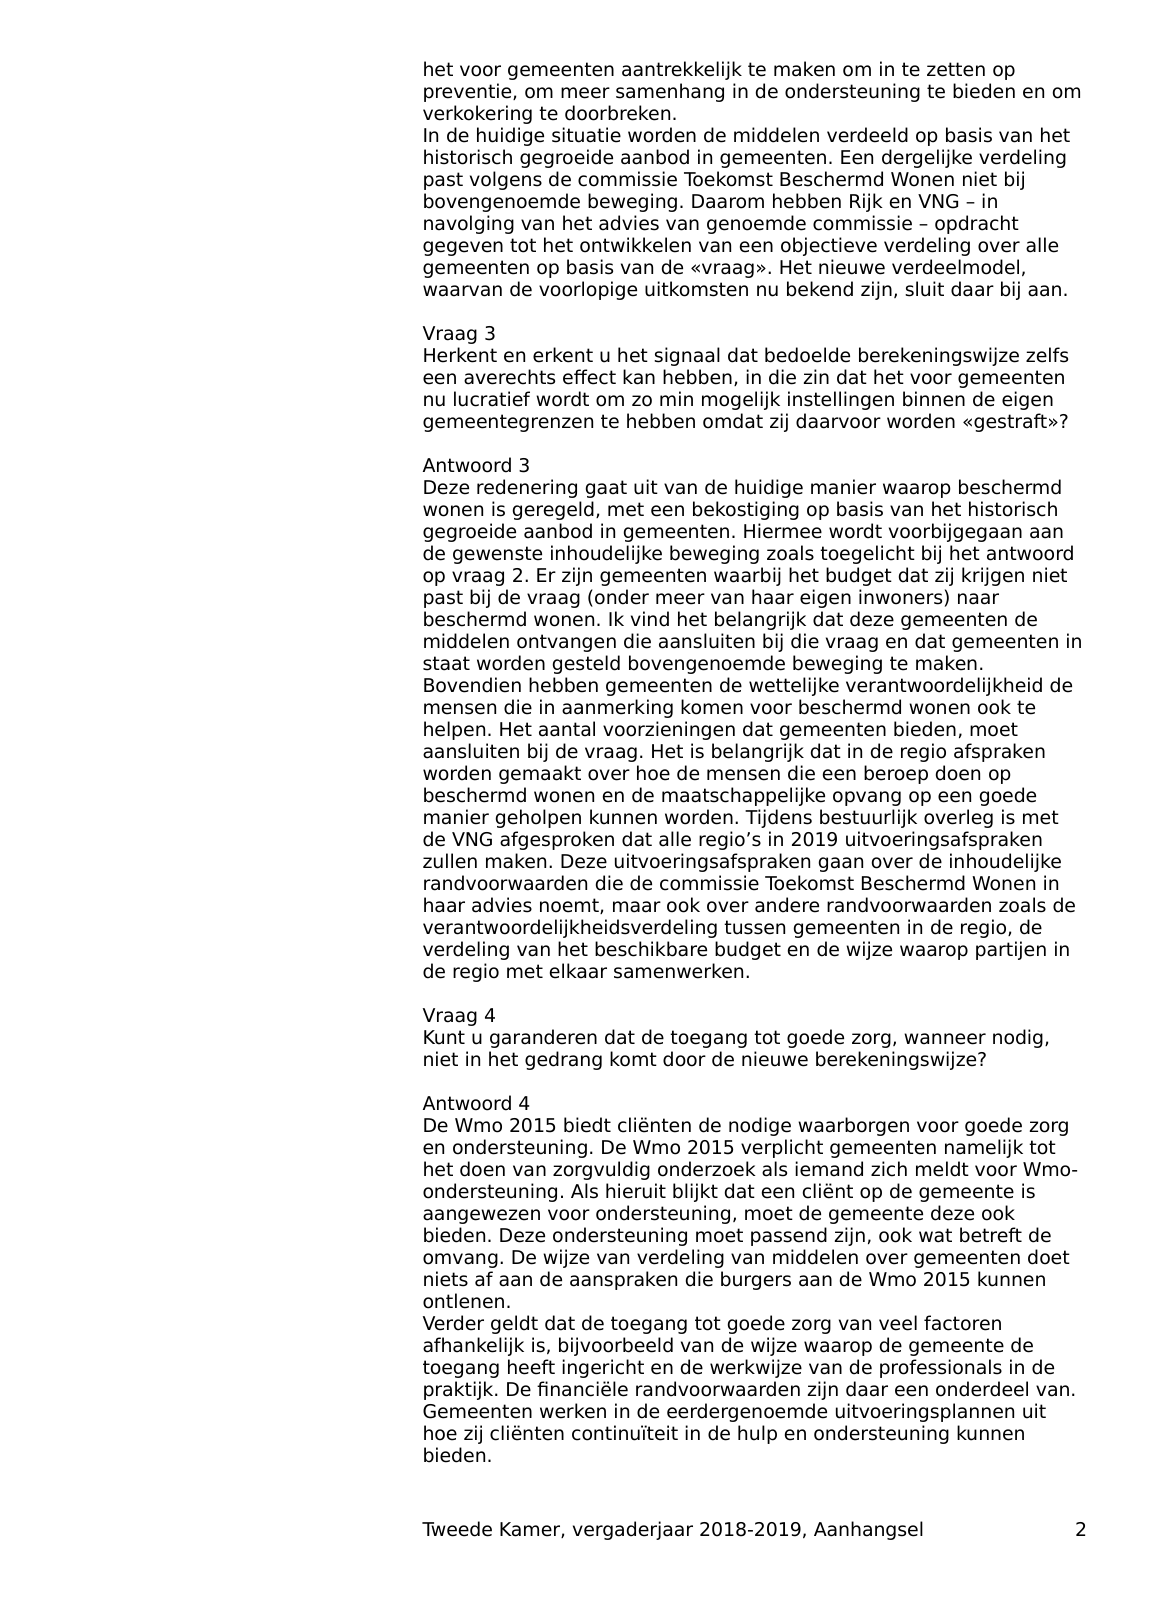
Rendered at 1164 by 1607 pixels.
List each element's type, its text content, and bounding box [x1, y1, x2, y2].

text Vraag 3 [422, 323, 1087, 345]
text Deze redenering gaat uit van de huidige manier waarop beschermd wonen is geregeld, met een bekostiging op basis van het historisch gegroeide aanbod in gemeenten. Hiermee wordt voorbijgegaan aan de gewenste inhoudelijke beweging zoals toegelicht bij het antwoord op vraag 2. Er zijn gemeenten waarbij het budget dat zij krijgen niet past bij de vraag (onder meer van haar eigen inwoners) naar beschermd wonen. Ik vind het belangrijk dat deze gemeenten de middelen ontvangen die aansluiten bij die vraag en dat gemeenten in staat worden gesteld bovengenoemde beweging te maken. [422, 477, 1087, 675]
text Kunt u garanderen dat de toegang tot goede zorg, wanneer nodig, niet in het gedrang komt door de nieuwe berekeningswijze? [422, 1027, 1087, 1071]
text Herkent en erkent u het signaal dat bedoelde berekeningswijze zelfs een averechts effect kan hebben, in die zin dat het voor gemeenten nu lucratief wordt om zo min mogelijk instellingen binnen de eigen gemeentegrenzen te hebben omdat zij daarvoor worden «gestraft»? [422, 345, 1087, 433]
text De Wmo 2015 biedt cliënten de nodige waarborgen voor goede zorg en ondersteuning. De Wmo 2015 verplicht gemeenten namelijk tot het doen van zorgvuldig onderzoek als iemand zich meldt voor Wmo-ondersteuning. Als hieruit blijkt dat een cliënt op de gemeente is aangewezen voor ondersteuning, moet de gemeente deze ook bieden. Deze ondersteuning moet passend zijn, ook wat betreft de omvang. De wijze van verdeling van middelen over gemeenten doet niets af aan de aanspraken die burgers aan de Wmo 2015 kunnen ontlenen. [422, 1115, 1087, 1313]
text Antwoord 4 [422, 1093, 1087, 1115]
text het voor gemeenten aantrekkelijk te maken om in te zetten op preventie, om meer samenhang in de ondersteuning te bieden en om verkokering te doorbreken. [422, 59, 1087, 125]
text Antwoord 3 [422, 455, 1087, 477]
text Bovendien hebben gemeenten de wettelijke verantwoordelijkheid de mensen die in aanmerking komen voor beschermd wonen ook te helpen. Het aantal voorzieningen dat gemeenten bieden, moet aansluiten bij de vraag. Het is belangrijk dat in de regio afspraken worden gemaakt over hoe de mensen die een beroep doen op beschermd wonen en de maatschappelijke opvang op een goede manier geholpen kunnen worden. Tijdens bestuurlijk overleg is met de VNG afgesproken dat alle regio’s in 2019 uitvoeringsafspraken zullen maken. Deze uitvoeringsafspraken gaan over de inhoudelijke randvoorwaarden die de commissie Toekomst Beschermd Wonen in haar advies noemt, maar ook over andere randvoorwaarden zoals de verantwoordelijkheidsverdeling tussen gemeenten in de regio, de verdeling van het beschikbare budget en de wijze waarop partijen in de regio met elkaar samenwerken. [422, 675, 1087, 983]
text Vraag 4 [422, 1005, 1087, 1027]
text Verder geldt dat de toegang tot goede zorg van veel factoren afhankelijk is, bijvoorbeeld van de wijze waarop de gemeente de toegang heeft ingericht en de werkwijze van de professionals in de praktijk. De financiële randvoorwaarden zijn daar een onderdeel van. Gemeenten werken in de eerdergenoemde uitvoeringsplannen uit hoe zij cliënten continuïteit in de hulp en ondersteuning kunnen bieden. [422, 1313, 1087, 1467]
text In de huidige situatie worden de middelen verdeeld op basis van het historisch gegroeide aanbod in gemeenten. Een dergelijke verdeling past volgens de commissie Toekomst Beschermd Wonen niet bij bovengenoemde beweging. Daarom hebben Rijk en VNG – in navolging van het advies van genoemde commissie – opdracht gegeven tot het ontwikkelen van een objectieve verdeling over alle gemeenten op basis van de «vraag». Het nieuwe verdeelmodel, waarvan de voorlopige uitkomsten nu bekend zijn, sluit daar bij aan. [422, 125, 1087, 301]
